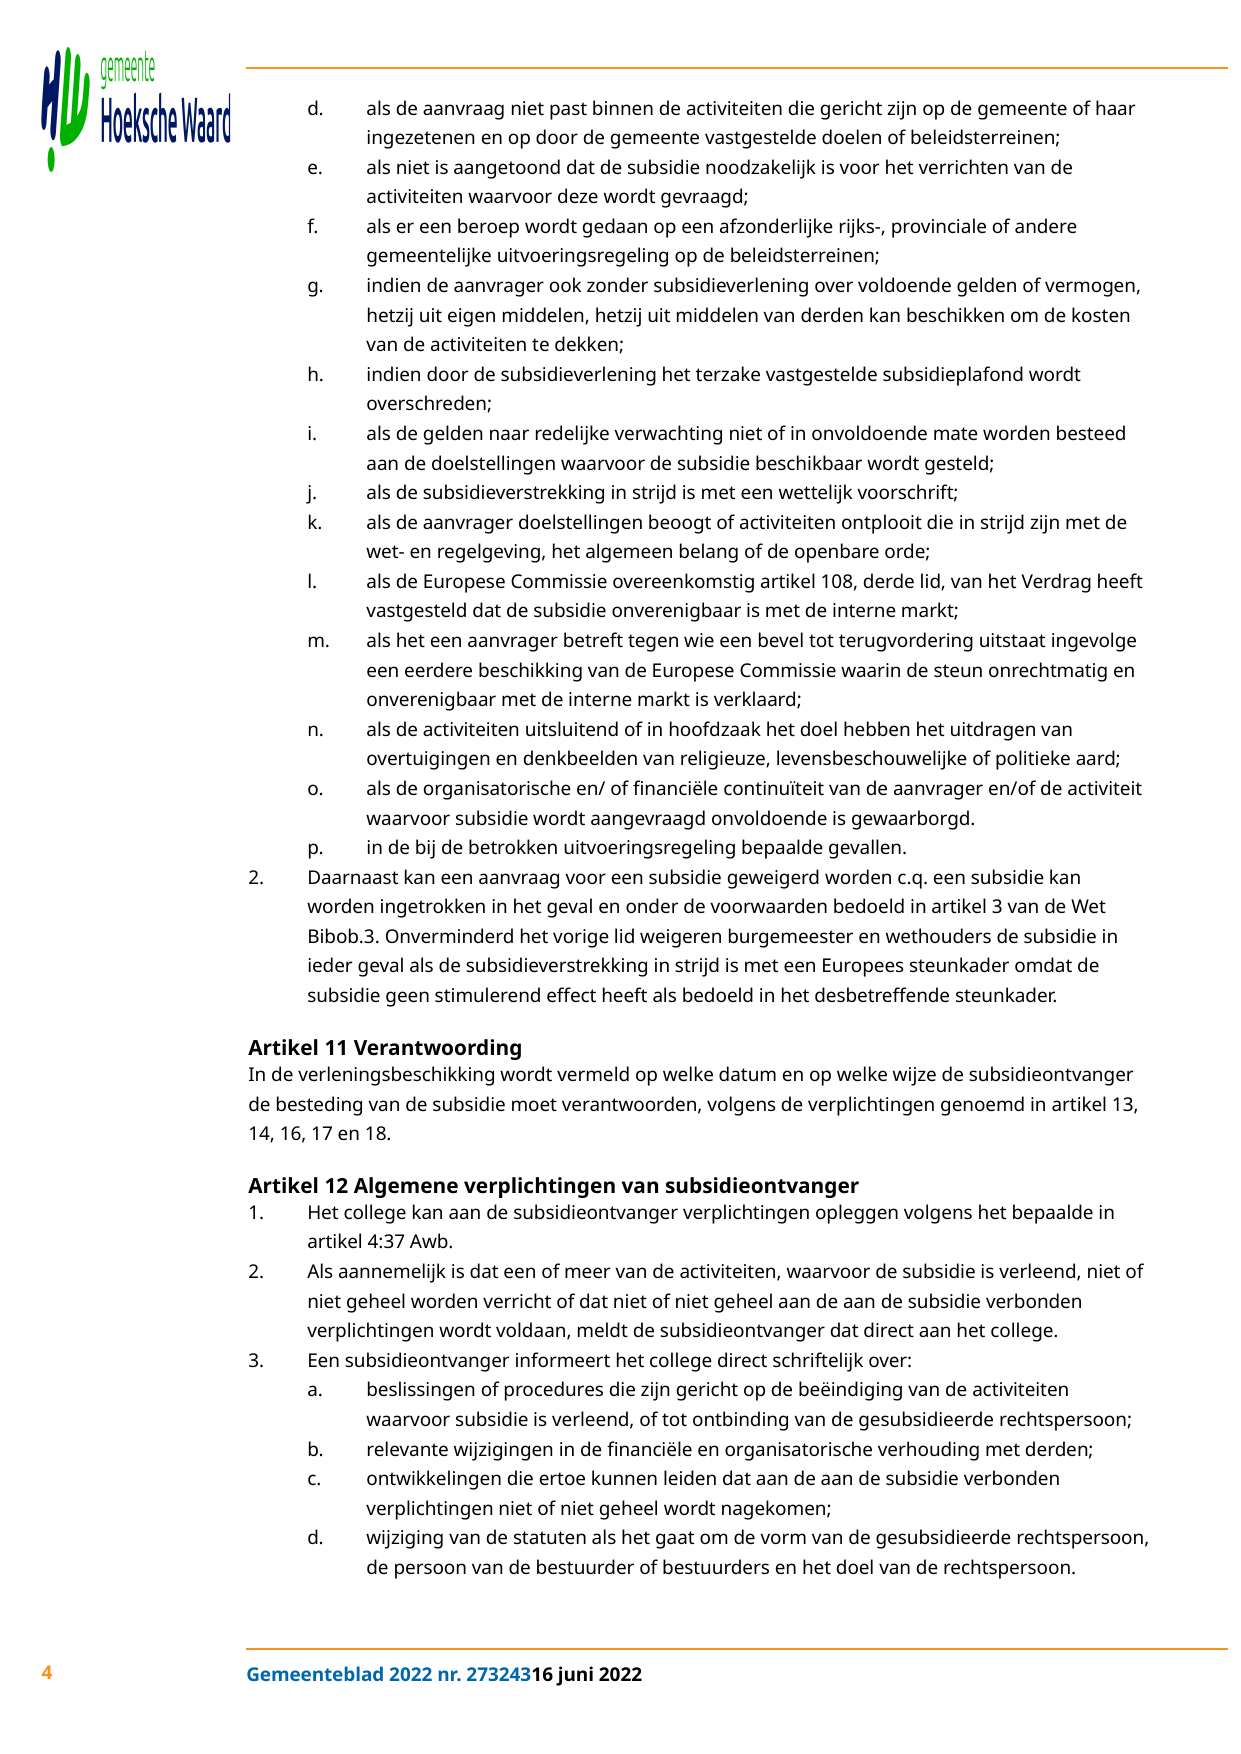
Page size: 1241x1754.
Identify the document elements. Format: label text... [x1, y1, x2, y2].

list ontwikkelingen die ertoe kunnen leiden dat aan de aan de subsidie verbonden verplichtingen niet of niet geheel wordt nagekomen; [307, 1465, 1152, 1521]
list indien door de subsidieverlening het terzake vastgestelde subsidieplafond wordt overschreden; [307, 361, 1152, 416]
list als de aanvraag niet past binnen de activiteiten die gericht zijn op de gemeente of haar ingezetenen en op door de gemeente vastgestelde doelen of beleidsterreinen; [307, 95, 1152, 150]
list als er een beroep wordt gedaan op een afzonderlijke rijks-, provinciale of andere gemeentelijke uitvoeringsregeling op de beleidsterreinen; [307, 213, 1152, 268]
text In de verleningsbeschikking wordt vermeld op welke datum en op welke wijze de subsidieontvanger de besteding van de subsidie moet verantwoorden, volgens de verplichtingen genoemd in artikel 13, 14, 16, 17 en 18. [248, 1061, 1152, 1146]
list als de Europese Commissie overeenkomstig artikel 108, derde lid, van het Verdrag heeft vastgesteld dat de subsidie onverenigbaar is met de interne markt; [307, 568, 1152, 623]
list wijziging van de statuten als het gaat om de vorm van de gesubsidieerde rechtspersoon, de persoon van de bestuurder of bestuurders en het doel van de rechtspersoon. [307, 1524, 1152, 1580]
list Daarnaast kan een aanvraag voor een subsidie geweigerd worden c.q. een subsidie kan worden ingetrokken in het geval en onder de voorwaarden bedoeld in artikel 3 van de Wet Bibob.3. Onverminderd het vorige lid weigeren burgemeester en wethouders de subsidie in ieder geval als de subsidieverstrekking in strijd is met een Europees steunkader omdat de subsidie geen stimulerend effect heeft als bedoeld in het desbetreffende steunkader. [248, 864, 1152, 1008]
list als de aanvrager doelstellingen beoogt of activiteiten ontplooit die in strijd zijn met de wet- en regelgeving, het algemeen belang of de openbare orde; [307, 509, 1152, 564]
list als de subsidieverstrekking in strijd is met een wettelijk voorschrift; [307, 479, 1152, 505]
text Artikel 12 Algemene verplichtingen van subsidieontvanger [248, 1171, 1152, 1199]
list relevante wijzigingen in de financiële en organisatorische verhouding met derden; [307, 1436, 1152, 1462]
list beslissingen of procedures die zijn gericht op de beëindiging van de activiteiten waarvoor subsidie is verleend, of tot ontbinding van de gesubsidieerde rechtspersoon; [307, 1377, 1152, 1432]
list Een subsidieontvanger informeert het college direct schriftelijk over: [248, 1347, 1152, 1373]
list Het college kan aan de subsidieontvanger verplichtingen opleggen volgens het bepaalde in artikel 4:37 Awb. [248, 1199, 1152, 1254]
list indien de aanvrager ook zonder subsidieverlening over voldoende gelden of vermogen, hetzij uit eigen middelen, hetzij uit middelen van derden kan beschikken om de kosten van de activiteiten te dekken; [307, 272, 1152, 357]
list als het een aanvrager betreft tegen wie een bevel tot terugvordering uitstaat ingevolge een eerdere beschikking van de Europese Commissie waarin de steun onrechtmatig en onverenigbaar met de interne markt is verklaard; [307, 627, 1152, 712]
picture [41, 47, 231, 172]
text Artikel 11 Verantwoording [248, 1033, 1152, 1061]
list als de activiteiten uitsluitend of in hoofdzaak het doel hebben het uitdragen van overtuigingen en denkbeelden van religieuze, levensbeschouwelijke of politieke aard; [307, 716, 1152, 771]
list Als aannemelijk is dat een of meer van de activiteiten, waarvoor de subsidie is verleend, niet of niet geheel worden verricht of dat niet of niet geheel aan de aan de subsidie verbonden verplichtingen wordt voldaan, meldt de subsidieontvanger dat direct aan het college. [248, 1258, 1152, 1343]
list als de gelden naar redelijke verwachting niet of in onvoldoende mate worden besteed aan de doelstellingen waarvoor de subsidie beschikbaar wordt gesteld; [307, 420, 1152, 476]
list als de organisatorische en/ of financiële continuïteit van de aanvrager en/of de activiteit waarvoor subsidie wordt aangevraagd onvoldoende is gewaarborgd. [307, 775, 1152, 831]
list in de bij de betrokken uitvoeringsregeling bepaalde gevallen. [307, 834, 1152, 860]
list als niet is aangetoond dat de subsidie noodzakelijk is voor het verrichten van de activiteiten waarvoor deze wordt gevraagd; [307, 154, 1152, 209]
